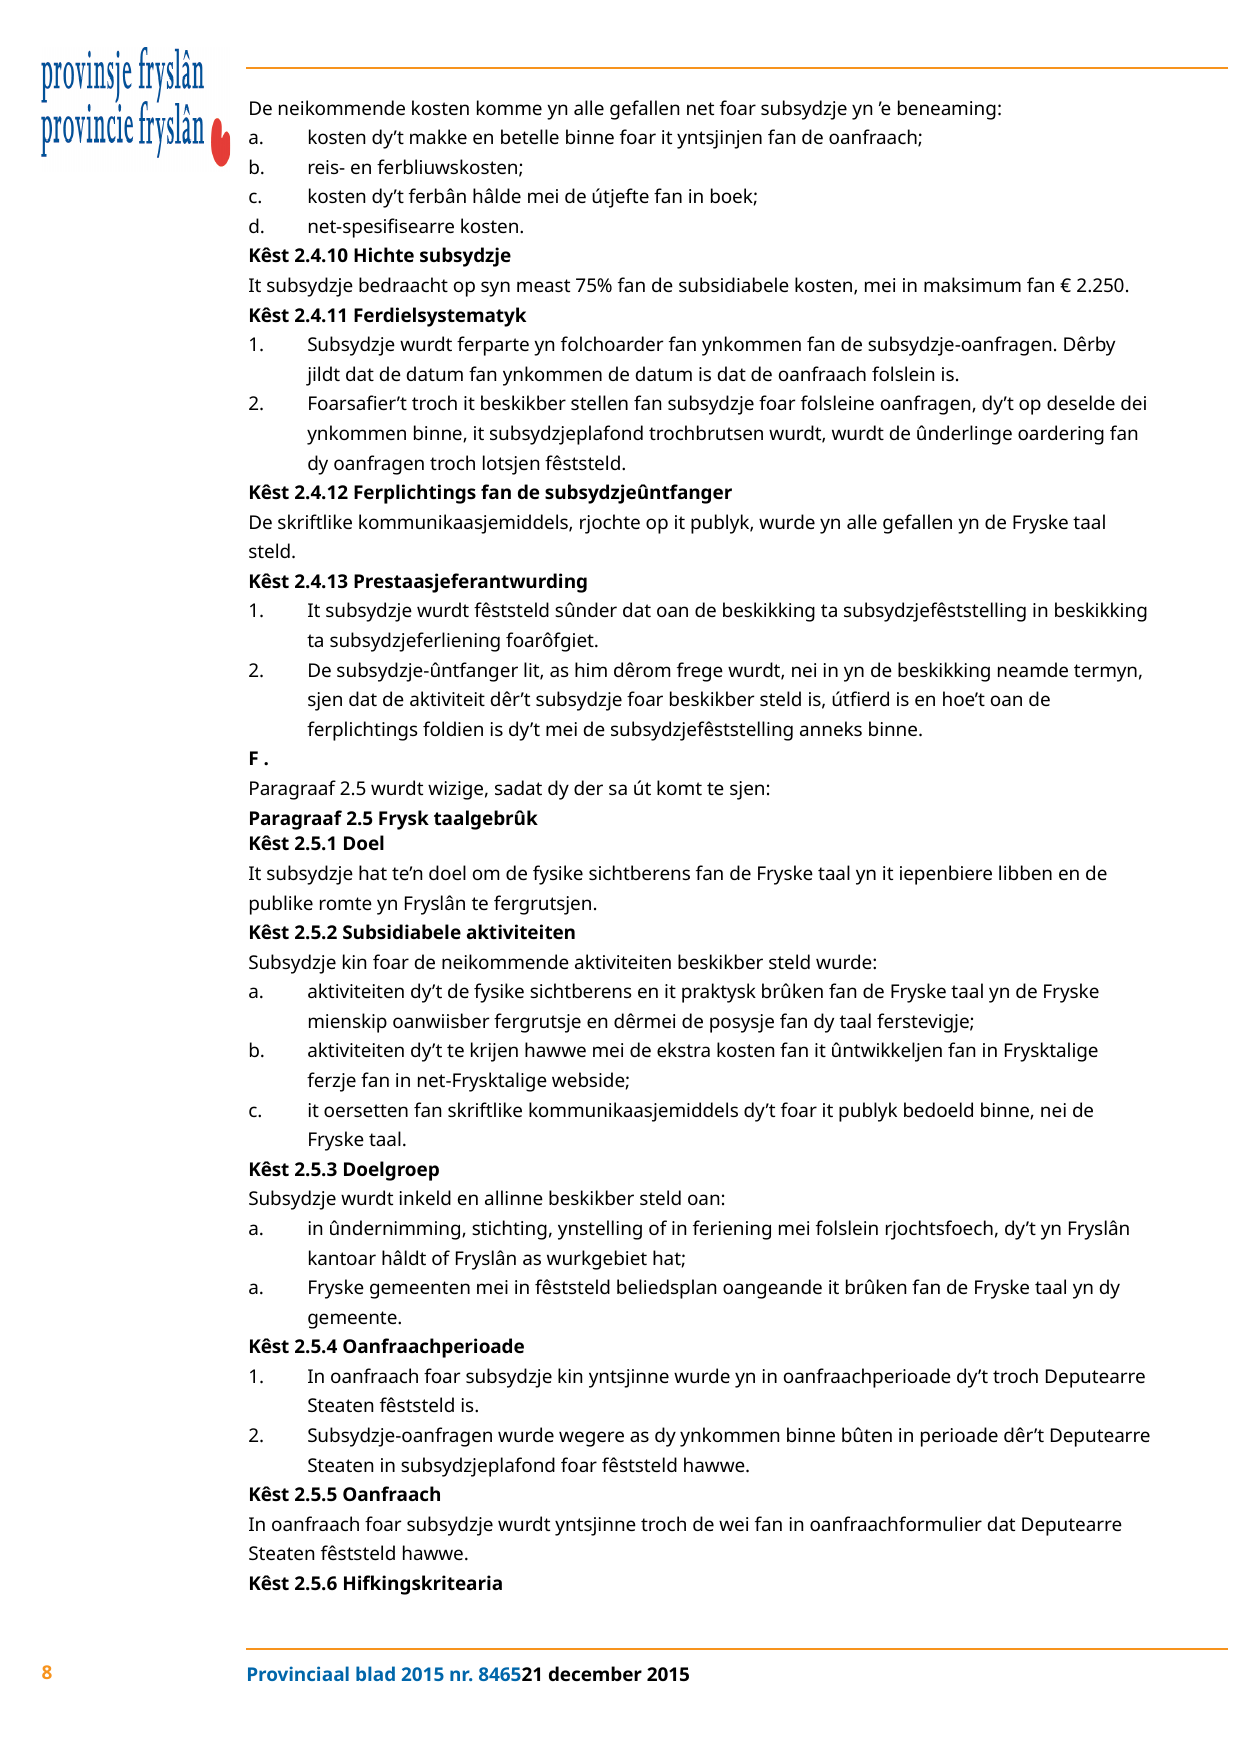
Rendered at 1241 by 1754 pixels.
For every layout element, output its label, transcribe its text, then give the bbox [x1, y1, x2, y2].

text Paragraaf 2.5 wurdt wizige, sadat dy der sa út komt te sjen: [248, 775, 1152, 801]
text Kêst 2.5.6 Hifkingskritearia [248, 1570, 1152, 1596]
text Kêst 2.5.1 Doel [248, 831, 1152, 856]
text Kêst 2.5.3 Doelgroep [248, 1156, 1152, 1182]
picture [41, 47, 231, 172]
text It subsydzje bedraacht op syn meast 75% fan de subsidiabele kosten, mei in maksimum fan € 2.250. [248, 272, 1152, 298]
text De skriftlike kommunikaasjemiddels, rjochte op it publyk, wurde yn alle gefallen yn de Fryske taal steld. [248, 509, 1152, 564]
text F . [248, 746, 1152, 771]
list It subsydzje wurdt fêststeld sûnder dat oan de beskikking ta subsydzjefêststelling in beskikking ta subsydzjeferliening foarôfgiet. [248, 598, 1152, 653]
text It subsydzje hat te’n doel om de fysike sichtberens fan de Fryske taal yn it iepenbiere libben en de publike romte yn Fryslân te fergrutsjen. [248, 860, 1152, 915]
list it oersetten fan skriftlike kommunikaasjemiddels dy’t foar it publyk bedoeld binne, nei de Fryske taal. [248, 1097, 1152, 1152]
text Kêst 2.4.11 Ferdielsystematyk [248, 302, 1152, 328]
list kosten dy’t ferbân hâlde mei de útjefte fan in boek; [248, 183, 1152, 209]
text Kêst 2.5.4 Oanfraachperioade [248, 1333, 1152, 1359]
list Fryske gemeenten mei in fêststeld beliedsplan oangeande it brûken fan de Fryske taal yn dy gemeente. [248, 1274, 1152, 1329]
list Subsydzje wurdt ferparte yn folchoarder fan ynkommen fan de subsydzje-oanfragen. Dêrby jildt dat de datum fan ynkommen de datum is dat de oanfraach folslein is. [248, 331, 1152, 387]
list reis- en ferbliuwskosten; [248, 154, 1152, 180]
list De subsydzje-ûntfanger lit, as him dêrom frege wurdt, nei in yn de beskikking neamde termyn, sjen dat de aktiviteit dêr’t subsydzje foar beskikber steld is, útfierd is en hoe’t oan de ferplichtings foldien is dy’t mei de subsydzjefêststelling anneks binne. [248, 657, 1152, 742]
list in ûndernimming, stichting, ynstelling of in feriening mei folslein rjochtsfoech, dy’t yn Fryslân kantoar hâldt of Fryslân as wurkgebiet hat; [248, 1215, 1152, 1270]
list net-spesifisearre kosten. [248, 213, 1152, 239]
text Kêst 2.5.5 Oanfraach [248, 1481, 1152, 1507]
text Subsydzje kin foar de neikommende aktiviteiten beskikber steld wurde: [248, 949, 1152, 974]
text Kêst 2.5.2 Subsidiabele aktiviteiten [248, 919, 1152, 945]
list kosten dy’t makke en betelle binne foar it yntsjinjen fan de oanfraach; [248, 124, 1152, 150]
text Kêst 2.4.10 Hichte subsydzje [248, 243, 1152, 268]
list Subsydzje-oanfragen wurde wegere as dy ynkommen binne bûten in perioade dêr’t Deputearre Steaten in subsydzjeplafond foar fêststeld hawwe. [248, 1422, 1152, 1477]
text Kêst 2.4.12 Ferplichtings fan de subsydzjeûntfanger [248, 479, 1152, 505]
list aktiviteiten dy’t te krijen hawwe mei de ekstra kosten fan it ûntwikkeljen fan in Frysktalige ferzje fan in net-Frysktalige webside; [248, 1038, 1152, 1093]
text Subsydzje wurdt inkeld en allinne beskikber steld oan: [248, 1186, 1152, 1211]
text In oanfraach foar subsydzje wurdt yntsjinne troch de wei fan in oanfraachformulier dat Deputearre Steaten fêststeld hawwe. [248, 1511, 1152, 1566]
text Paragraaf 2.5 Frysk taalgebrûk [248, 805, 1152, 831]
list In oanfraach foar subsydzje kin yntsjinne wurde yn in oanfraachperioade dy’t troch Deputearre Steaten fêststeld is. [248, 1363, 1152, 1418]
text Kêst 2.4.13 Prestaasjeferantwurding [248, 568, 1152, 594]
list Foarsafier’t troch it beskikber stellen fan subsydzje foar folsleine oanfragen, dy’t op deselde dei ynkommen binne, it subsydzjeplafond trochbrutsen wurdt, wurdt de ûnderlinge oardering fan dy oanfragen troch lotsjen fêststeld. [248, 391, 1152, 476]
text De neikommende kosten komme yn alle gefallen net foar subsydzje yn ’e beneaming: [248, 95, 1152, 121]
list aktiviteiten dy’t de fysike sichtberens en it praktysk brûken fan de Fryske taal yn de Fryske mienskip oanwiisber fergrutsje en dêrmei de posysje fan dy taal ferstevigje; [248, 978, 1152, 1034]
